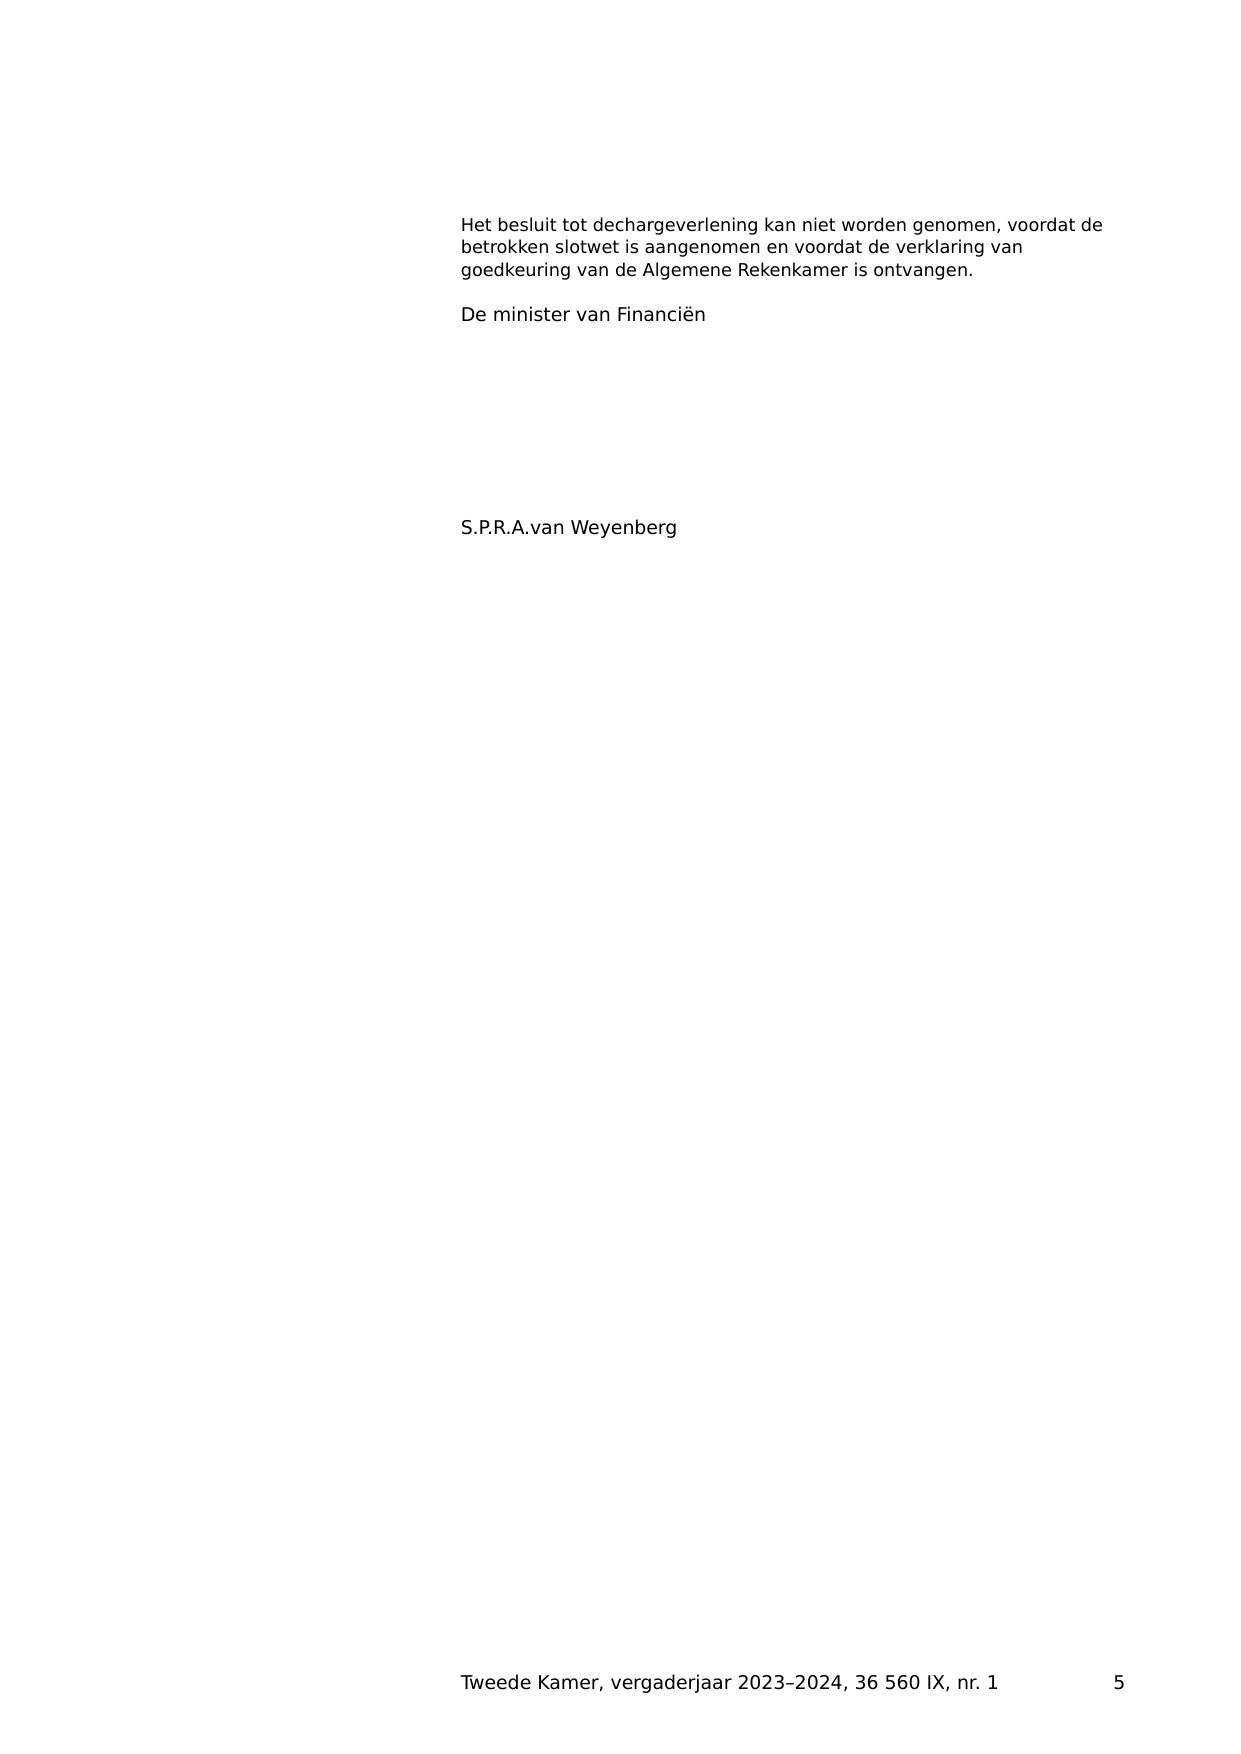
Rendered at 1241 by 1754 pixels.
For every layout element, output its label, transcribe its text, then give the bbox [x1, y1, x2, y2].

text De minister van Financiën [461, 304, 1125, 326]
text Het besluit tot dechargeverlening kan niet worden genomen, voordat de betrokken slotwet is aangenomen en voordat de verklaring van goedkeuring van de Algemene Rekenkamer is ontvangen. [461, 213, 1125, 281]
text S.P.R.A.van Weyenberg [461, 517, 1125, 539]
